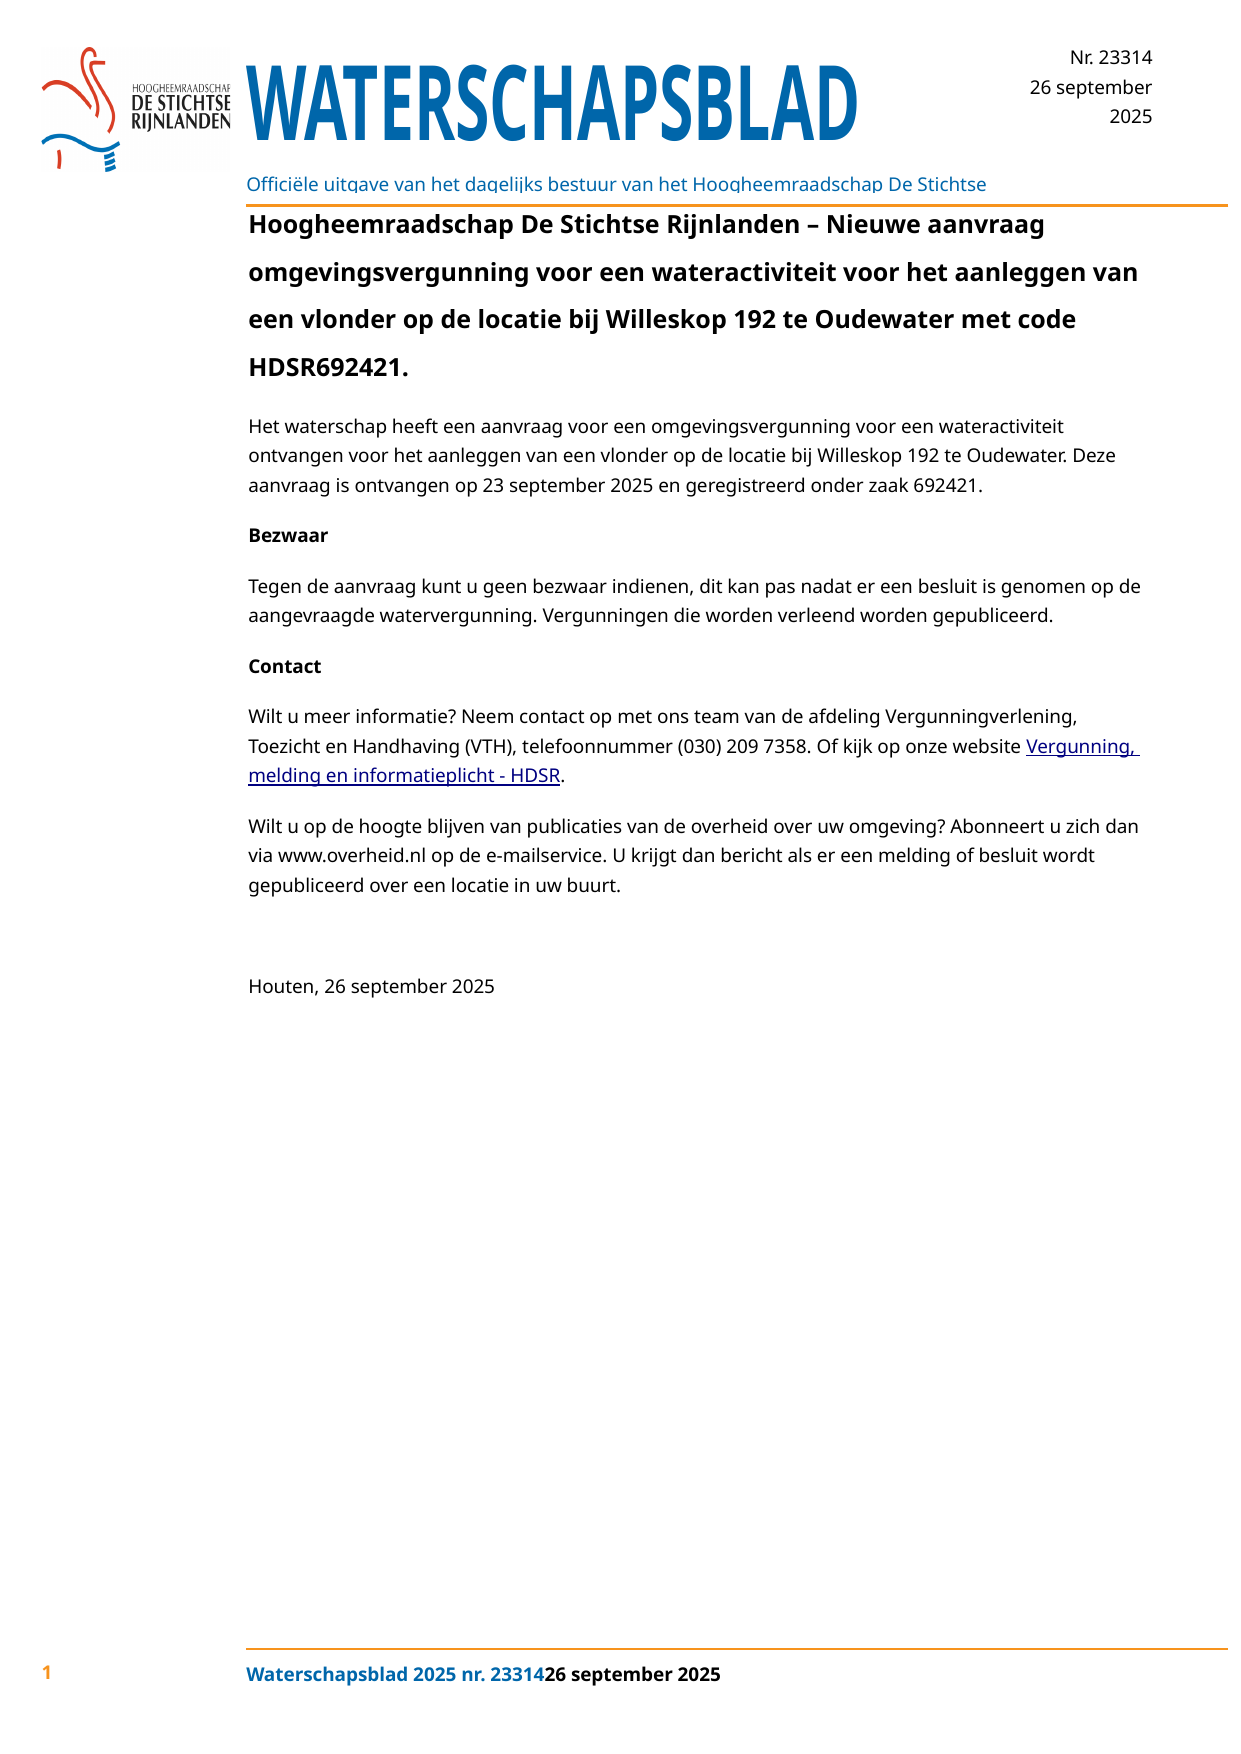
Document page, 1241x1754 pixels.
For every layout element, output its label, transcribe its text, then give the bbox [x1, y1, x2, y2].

text Wilt u meer informatie? Neem contact op met ons team van de afdeling Vergunningverlening, Toezicht en Handhaving (VTH), telefoonnummer (030) 209 7358. Of kijk op onze website Vergunning, melding en informatieplicht - HDSR. [248, 703, 1152, 788]
text Wilt u op de hoogte blijven van publicaties van de overheid over uw omgeving? Abonneert u zich dan via www.overheid.nl op de e-mailservice. U krijgt dan bericht als er een melding of besluit wordt gepubliceerd over een locatie in uw buurt. [248, 813, 1152, 898]
text Bezwaar [248, 523, 1152, 548]
text Hoogheemraadschap De Stichtse Rijnlanden – Nieuwe aanvraag omgevingsvergunning voor een wateractiviteit voor het aanleggen van een vlonder op de locatie bij Willeskop 192 te Oudewater met code HDSR692421. [248, 207, 1152, 384]
text Het waterschap heeft een aanvraag voor een omgevingsvergunning voor een wateractiviteit ontvangen voor het aanleggen van een vlonder op de locatie bij Willeskop 192 te Oudewater. Deze aanvraag is ontvangen op 23 september 2025 en geregistreerd onder zaak 692421. [248, 413, 1152, 498]
text Houten, 26 september 2025 [248, 973, 1152, 999]
text Contact [248, 653, 1152, 679]
text Tegen de aanvraag kunt u geen bezwaar indienen, dit kan pas nadat er een besluit is genomen op de aangevraagde watervergunning. Vergunningen die worden verleend worden gepubliceerd. [248, 573, 1152, 628]
picture [41, 47, 231, 172]
